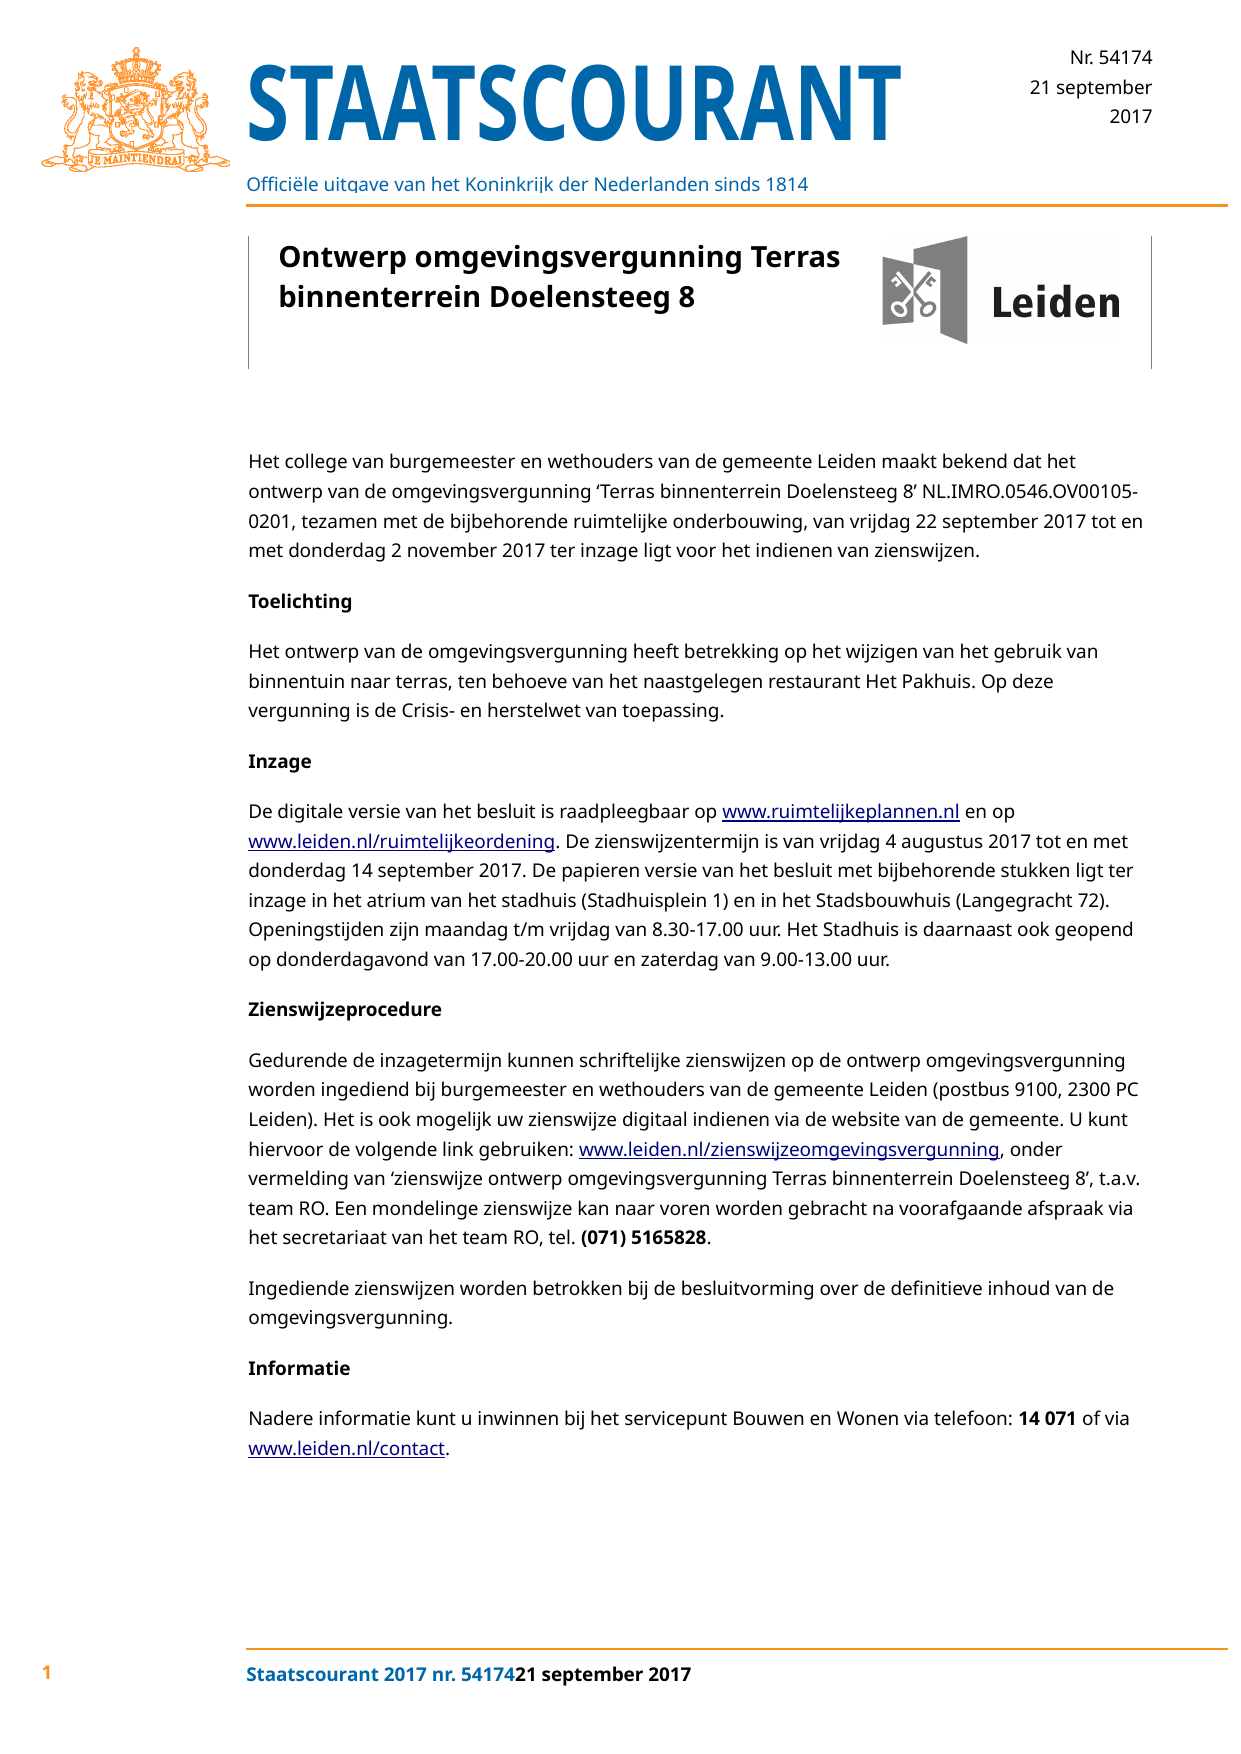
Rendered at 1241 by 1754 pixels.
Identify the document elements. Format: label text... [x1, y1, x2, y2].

table_header Ontwerp omgevingsvergunning Terras binnenterrein Doelensteeg 8 [249, 236, 850, 369]
text Het ontwerp van de omgevingsvergunning heeft betrekking op het wijzigen van het gebruik van binnentuin naar terras, ten behoeve van het naastgelegen restaurant Het Pakhuis. Op deze vergunning is de Crisis- en herstelwet van toepassing. [248, 638, 1152, 723]
picture [882, 236, 1119, 344]
picture [41, 47, 231, 172]
text Zienswijzeprocedure [248, 997, 1152, 1022]
table_header [850, 236, 1151, 369]
text Het college van burgemeester en wethouders van de gemeente Leiden maakt bekend dat het ontwerp van de omgevingsvergunning ‘Terras binnenterrein Doelensteeg 8’ NL.IMRO.0546.OV00105-0201, tezamen met de bijbehorende ruimtelijke onderbouwing, van vrijdag 22 september 2017 tot en met donderdag 2 november 2017 ter inzage ligt voor het indienen van zienswijzen. [248, 449, 1152, 563]
text De digitale versie van het besluit is raadpleegbaar op www.ruimtelijkeplannen.nl en op www.leiden.nl/ruimtelijkeordening. De zienswijzentermijn is van vrijdag 4 augustus 2017 tot en met donderdag 14 september 2017. De papieren versie van het besluit met bijbehorende stukken ligt ter inzage in het atrium van het stadhuis (Stadhuisplein 1) en in het Stadsbouwhuis (Langegracht 72). Openingstijden zijn maandag t/m vrijdag van 8.30-17.00 uur. Het Stadhuis is daarnaast ook geopend op donderdagavond van 17.00-20.00 uur en zaterdag van 9.00-13.00 uur. [248, 798, 1152, 972]
text Gedurende de inzagetermijn kunnen schriftelijke zienswijzen op de ontwerp omgevingsvergunning worden ingediend bij burgemeester en wethouders van de gemeente Leiden (postbus 9100, 2300 PC Leiden). Het is ook mogelijk uw zienswijze digitaal indienen via de website van de gemeente. U kunt hiervoor de volgende link gebruiken: www.leiden.nl/zienswijzeomgevingsvergunning, onder vermelding van ‘zienswijze ontwerp omgevingsvergunning Terras binnenterrein Doelensteeg 8’, t.a.v. team RO. Een mondelinge zienswijze kan naar voren worden gebracht na voorafgaande afspraak via het secretariaat van het team RO, tel. (071) 5165828. [248, 1047, 1152, 1250]
text Inzage [248, 748, 1152, 774]
text Toelichting [248, 588, 1152, 614]
text Ingediende zienswijzen worden betrokken bij de besluitvorming over de definitieve inhoud van de omgevingsvergunning. [248, 1275, 1152, 1330]
text Informatie [248, 1355, 1152, 1381]
text Nadere informatie kunt u inwinnen bij het servicepunt Bouwen en Wonen via telefoon: 14 071 of via www.leiden.nl/contact. [248, 1405, 1152, 1461]
